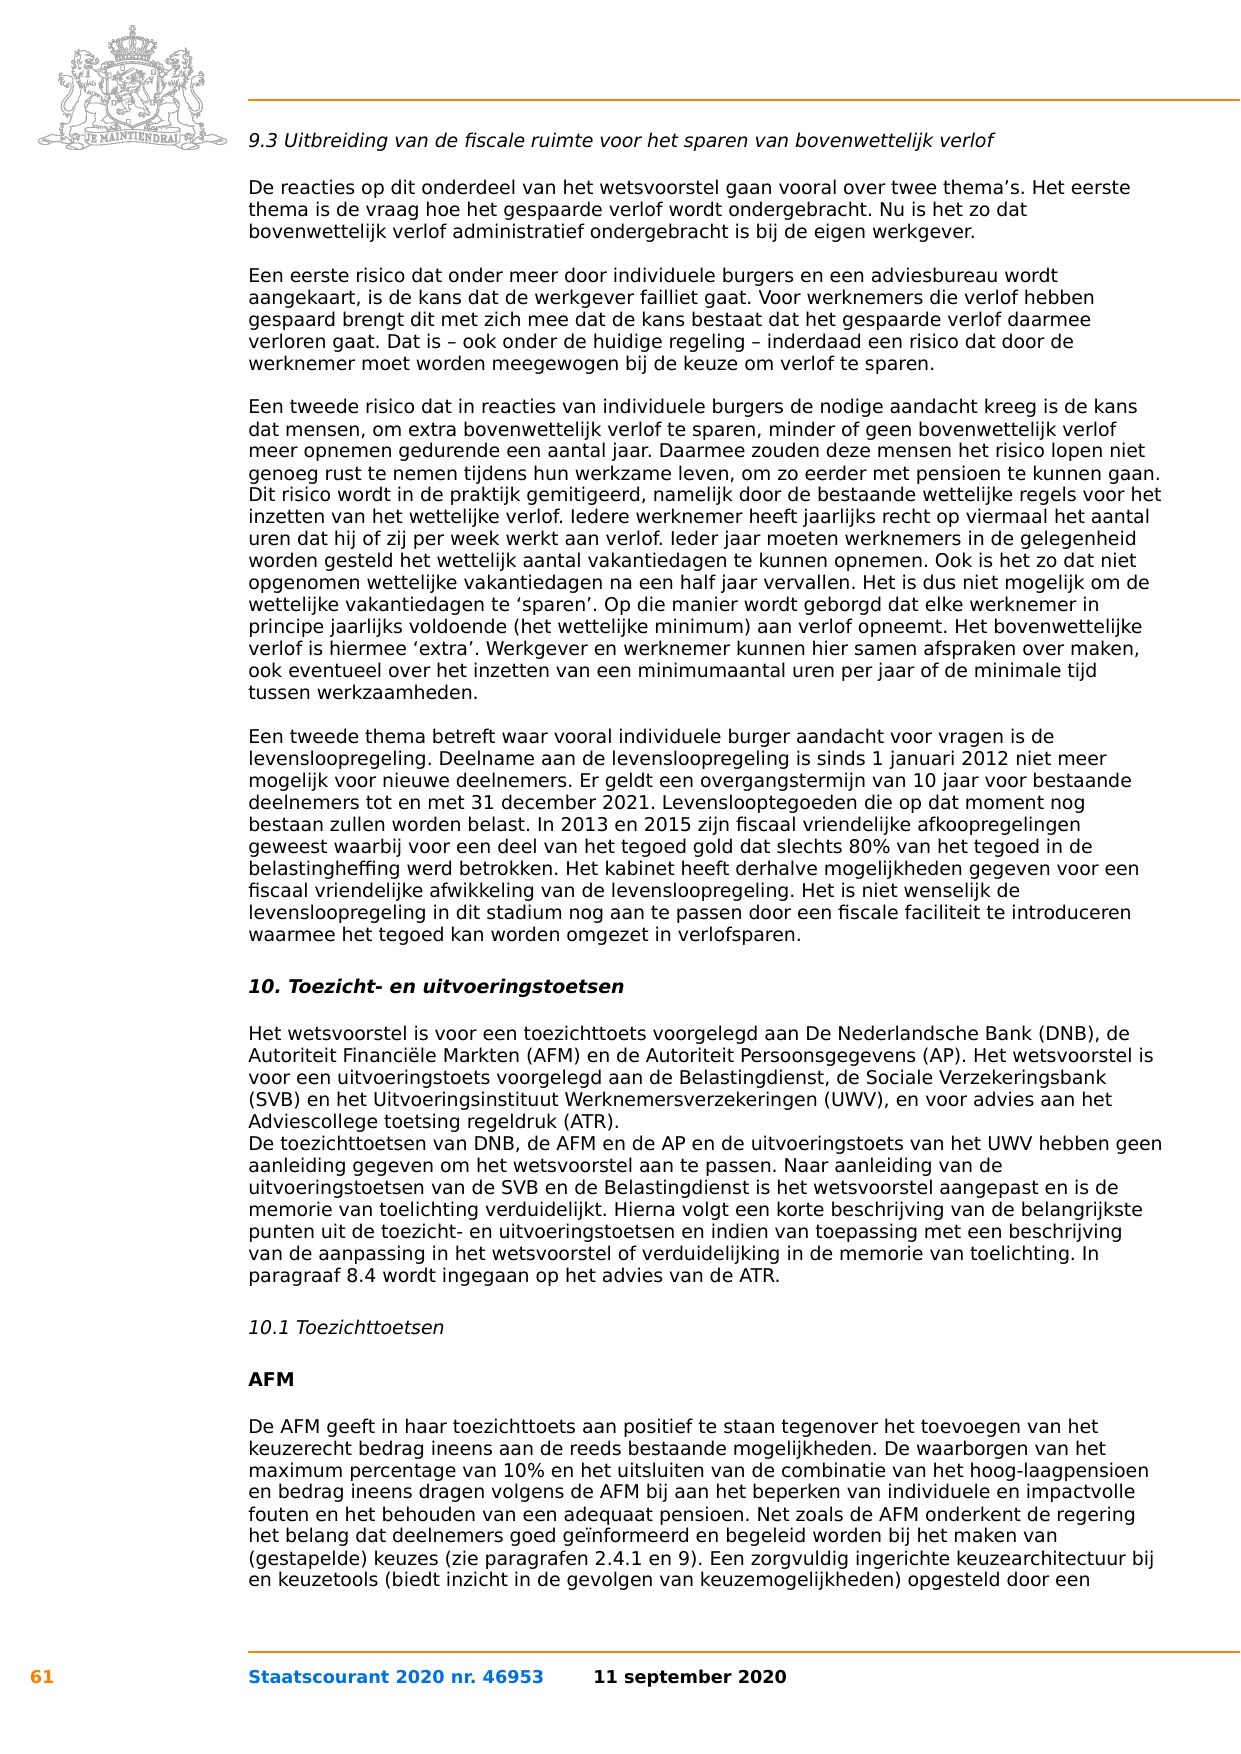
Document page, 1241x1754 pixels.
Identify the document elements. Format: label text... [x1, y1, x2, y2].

subtitle 10. Toezicht- en uitvoeringstoetsen [248, 976, 1163, 998]
picture [38, 25, 227, 150]
text De reacties op dit onderdeel van het wetsvoorstel gaan vooral over twee thema’s. Het eerste thema is de vraag hoe het gespaarde verlof wordt ondergebracht. Nu is het zo dat bovenwettelijk verlof administratief ondergebracht is bij de eigen werkgever. [248, 177, 1163, 243]
text De AFM geeft in haar toezichttoets aan positief te staan tegenover het toevoegen van het keuzerecht bedrag ineens aan de reeds bestaande mogelijkheden. De waarborgen van het maximum percentage van 10% en het uitsluiten van de combinatie van het hoog-laagpensioen en bedrag ineens dragen volgens de AFM bij aan het beperken van individuele en impactvolle fouten en het behouden van een adequaat pensioen. Net zoals de AFM onderkent de regering het belang dat deelnemers goed geïnformeerd en begeleid worden bij het maken van (gestapelde) keuzes (zie paragrafen 2.4.1 en 9). Een zorgvuldig ingerichte keuzearchitectuur bij en keuzetools (biedt inzicht in de gevolgen van keuzemogelijkheden) opgesteld door een [248, 1416, 1163, 1591]
text Het wetsvoorstel is voor een toezichttoets voorgelegd aan De Nederlandsche Bank (DNB), de Autoriteit Financiële Markten (AFM) en de Autoriteit Persoonsgegevens (AP). Het wetsvoorstel is voor een uitvoeringstoets voorgelegd aan de Belastingdienst, de Sociale Verzekeringsbank (SVB) en het Uitvoeringsinstituut Werknemersverzekeringen (UWV), en voor advies aan het Adviescollege toetsing regeldruk (ATR). [248, 1023, 1163, 1133]
text Een tweede risico dat in reacties van individuele burgers de nodige aandacht kreeg is de kans dat mensen, om extra bovenwettelijk verlof te sparen, minder of geen bovenwettelijk verlof meer opnemen gedurende een aantal jaar. Daarmee zouden deze mensen het risico lopen niet genoeg rust te nemen tijdens hun werkzame leven, om zo eerder met pensioen te kunnen gaan. Dit risico wordt in de praktijk gemitigeerd, namelijk door de bestaande wettelijke regels voor het inzetten van het wettelijke verlof. Iedere werknemer heeft jaarlijks recht op viermaal het aantal uren dat hij of zij per week werkt aan verlof. Ieder jaar moeten werknemers in de gelegenheid worden gesteld het wettelijk aantal vakantiedagen te kunnen opnemen. Ook is het zo dat niet opgenomen wettelijke vakantiedagen na een half jaar vervallen. Het is dus niet mogelijk om de wettelijke vakantiedagen te ‘sparen’. Op die manier wordt geborgd dat elke werknemer in principe jaarlijks voldoende (het wettelijke minimum) aan verlof opneemt. Het bovenwettelijke verlof is hiermee ‘extra’. Werkgever en werknemer kunnen hier samen afspraken over maken, ook eventueel over het inzetten van een minimumaantal uren per jaar of de minimale tijd tussen werkzaamheden. [248, 396, 1163, 704]
text De toezichttoetsen van DNB, de AFM en de AP en de uitvoeringstoets van het UWV hebben geen aanleiding gegeven om het wetsvoorstel aan te passen. Naar aanleiding van de uitvoeringstoetsen van de SVB en de Belastingdienst is het wetsvoorstel aangepast en is de memorie van toelichting verduidelijkt. Hierna volgt een korte beschrijving van de belangrijkste punten uit de toezicht- en uitvoeringstoetsen en indien van toepassing met een beschrijving van de aanpassing in het wetsvoorstel of verduidelijking in de memorie van toelichting. In paragraaf 8.4 wordt ingegaan op het advies van de ATR. [248, 1133, 1163, 1287]
text Een tweede thema betreft waar vooral individuele burger aandacht voor vragen is de levensloopregeling. Deelname aan de levensloopregeling is sinds 1 januari 2012 niet meer mogelijk voor nieuwe deelnemers. Er geldt een overgangstermijn van 10 jaar voor bestaande deelnemers tot en met 31 december 2021. Levenslooptegoeden die op dat moment nog bestaan zullen worden belast. In 2013 en 2015 zijn fiscaal vriendelijke afkoopregelingen geweest waarbij voor een deel van het tegoed gold dat slechts 80% van het tegoed in de belastingheffing werd betrokken. Het kabinet heeft derhalve mogelijkheden gegeven voor een fiscaal vriendelijke afwikkeling van de levensloopregeling. Het is niet wenselijk de levensloopregeling in dit stadium nog aan te passen door een fiscale faciliteit te introduceren waarmee het tegoed kan worden omgezet in verlofsparen. [248, 726, 1163, 946]
subtitle AFM [248, 1368, 1163, 1391]
text Een eerste risico dat onder meer door individuele burgers en een adviesbureau wordt aangekaart, is de kans dat de werkgever failliet gaat. Voor werknemers die verlof hebben gespaard brengt dit met zich mee dat de kans bestaat dat het gespaarde verlof daarmee verloren gaat. Dat is – ook onder de huidige regeling – inderdaad een risico dat door de werknemer moet worden meegewogen bij de keuze om verlof te sparen. [248, 265, 1163, 374]
subtitle 9.3 Uitbreiding van de fiscale ruimte voor het sparen van bovenwettelijk verlof [248, 130, 1163, 152]
subtitle 10.1 Toezichttoetsen [248, 1317, 1163, 1338]
